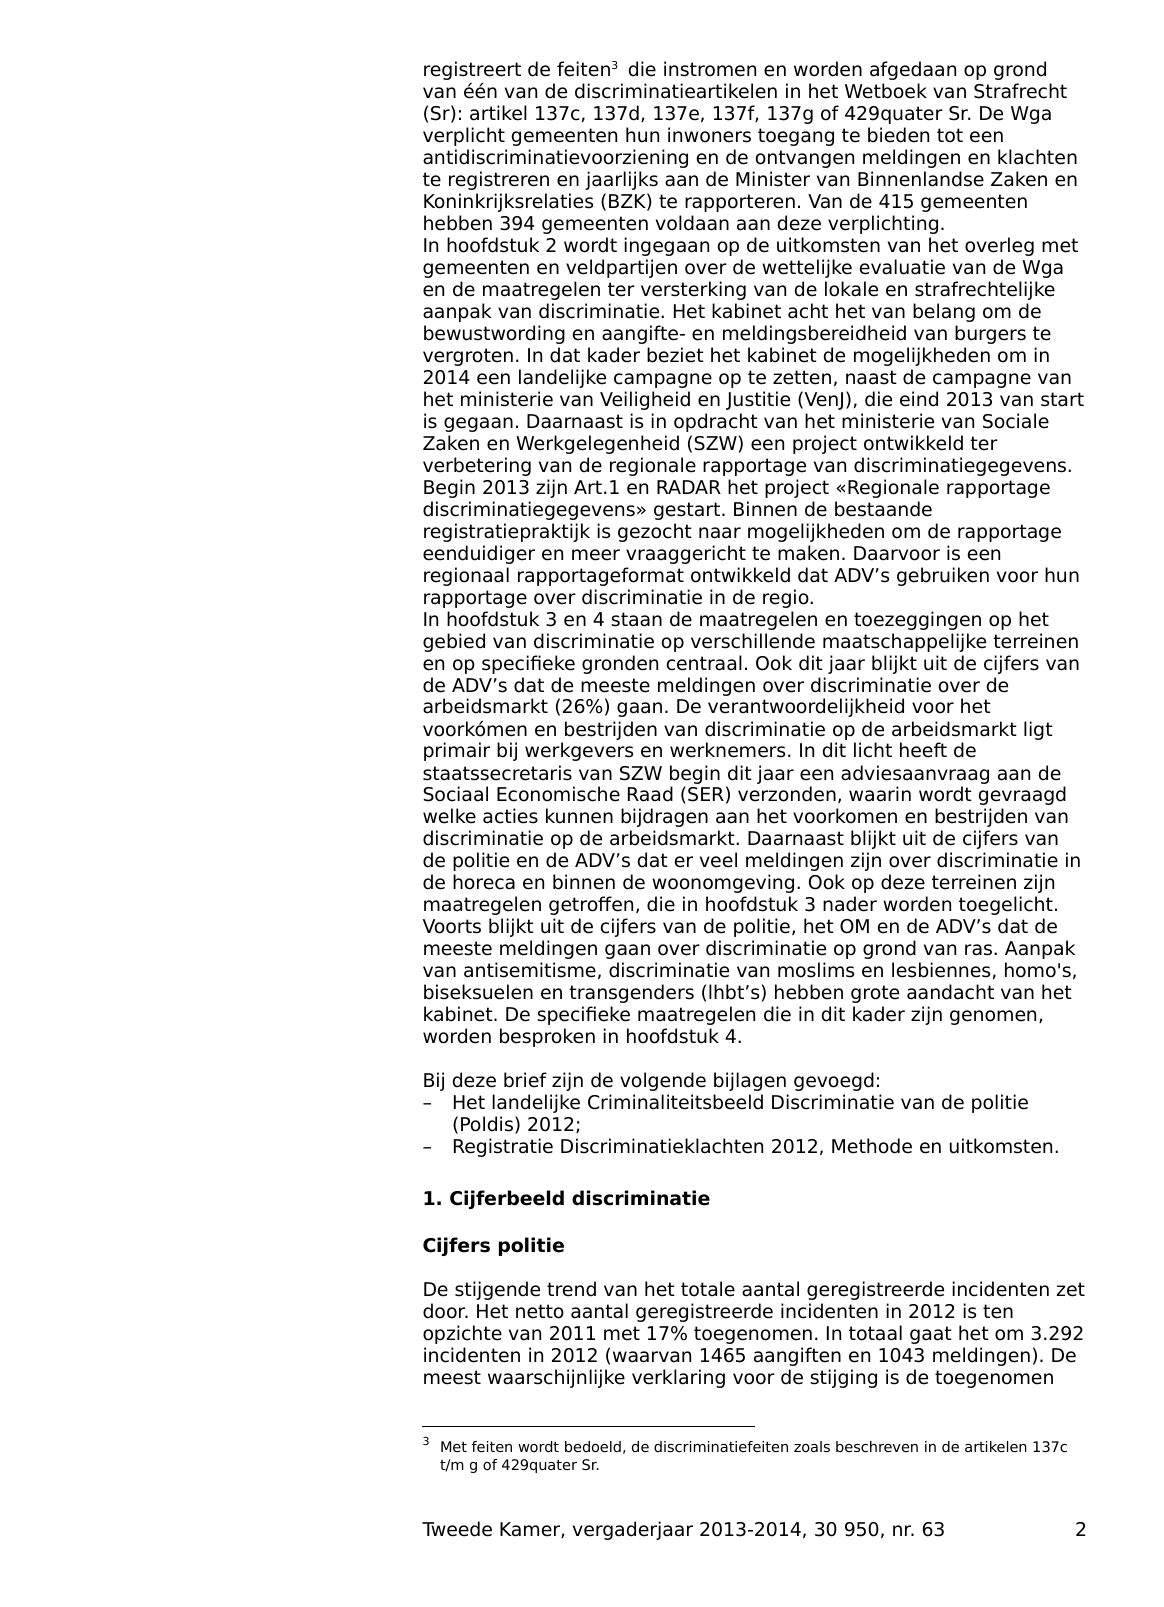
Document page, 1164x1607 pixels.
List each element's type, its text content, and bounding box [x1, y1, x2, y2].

text registreert de feiten die instromen en worden afgedaan op grond van één van de discriminatieartikelen in het Wetboek van Strafrecht (Sr): artikel 137c, 137d, 137e, 137f, 137g of 429quater Sr. De Wga verplicht gemeenten hun inwoners toegang te bieden tot een antidiscriminatievoorziening en de ontvangen meldingen en klachten te registreren en jaarlijks aan de Minister van Binnenlandse Zaken en Koninkrijksrelaties (BZK) te rapporteren. Van de 415 gemeenten hebben 394 gemeenten voldaan aan deze verplichting. [422, 59, 1087, 235]
subtitle 1. Cijferbeeld discriminatie [422, 1188, 1087, 1210]
text In hoofdstuk 3 en 4 staan de maatregelen en toezeggingen op het gebied van discriminatie op verschillende maatschappelijke terreinen en op specifieke gronden centraal. Ook dit jaar blijkt uit de cijfers van de ADV’s dat de meeste meldingen over discriminatie over de arbeidsmarkt (26%) gaan. De verantwoordelijkheid voor het voorkómen en bestrijden van discriminatie op de arbeidsmarkt ligt primair bij werkgevers en werknemers. In dit licht heeft de staatssecretaris van SZW begin dit jaar een adviesaanvraag aan de Sociaal Economische Raad (SER) verzonden, waarin wordt gevraagd welke acties kunnen bijdragen aan het voorkomen en bestrijden van discriminatie op de arbeidsmarkt. Daarnaast blijkt uit de cijfers van de politie en de ADV’s dat er veel meldingen zijn over discriminatie in de horeca en binnen de woonomgeving. Ook op deze terreinen zijn maatregelen getroffen, die in hoofdstuk 3 nader worden toegelicht. Voorts blijkt uit de cijfers van de politie, het OM en de ADV’s dat de meeste meldingen gaan over discriminatie op grond van ras. Aanpak van antisemitisme, discriminatie van moslims en lesbiennes, homo's, biseksuelen en transgenders (lhbt’s) hebben grote aandacht van het kabinet. De specifieke maatregelen die in dit kader zijn genomen, worden besproken in hoofdstuk 4. [422, 608, 1087, 1048]
text Met feiten wordt bedoeld, de discriminatiefeiten zoals beschreven in de artikelen 137c t/m g of 429quater Sr. [422, 1435, 1087, 1474]
text De stijgende trend van het totale aantal geregistreerde incidenten zet door. Het netto aantal geregistreerde incidenten in 2012 is ten opzichte van 2011 met 17% toegenomen. In totaal gaat het om 3.292 incidenten in 2012 (waarvan 1465 aangiften en 1043 meldingen). De meest waarschijnlijke verklaring voor de stijging is de toegenomen [422, 1279, 1087, 1389]
text – Het landelijke Criminaliteitsbeeld Discriminatie van de politie (Poldis) 2012; [422, 1092, 1087, 1136]
text Bij deze brief zijn de volgende bijlagen gevoegd: [422, 1070, 1087, 1092]
text In hoofdstuk 2 wordt ingegaan op de uitkomsten van het overleg met gemeenten en veldpartijen over de wettelijke evaluatie van de Wga en de maatregelen ter versterking van de lokale en strafrechtelijke aanpak van discriminatie. Het kabinet acht het van belang om de bewustwording en aangifte- en meldingsbereidheid van burgers te vergroten. In dat kader beziet het kabinet de mogelijkheden om in 2014 een landelijke campagne op te zetten, naast de campagne van het ministerie van Veiligheid en Justitie (VenJ), die eind 2013 van start is gegaan. Daarnaast is in opdracht van het ministerie van Sociale Zaken en Werkgelegenheid (SZW) een project ontwikkeld ter verbetering van de regionale rapportage van discriminatiegegevens. Begin 2013 zijn Art.1 en RADAR het project «Regionale rapportage discriminatiegegevens» gestart. Binnen de bestaande registratiepraktijk is gezocht naar mogelijkheden om de rapportage eenduidiger en meer vraaggericht te maken. Daarvoor is een regionaal rapportageformat ontwikkeld dat ADV’s gebruiken voor hun rapportage over discriminatie in de regio. [422, 235, 1087, 608]
text – Registratie Discriminatieklachten 2012, Methode en uitkomsten. [422, 1136, 1087, 1158]
subtitle Cijfers politie [422, 1235, 1087, 1257]
